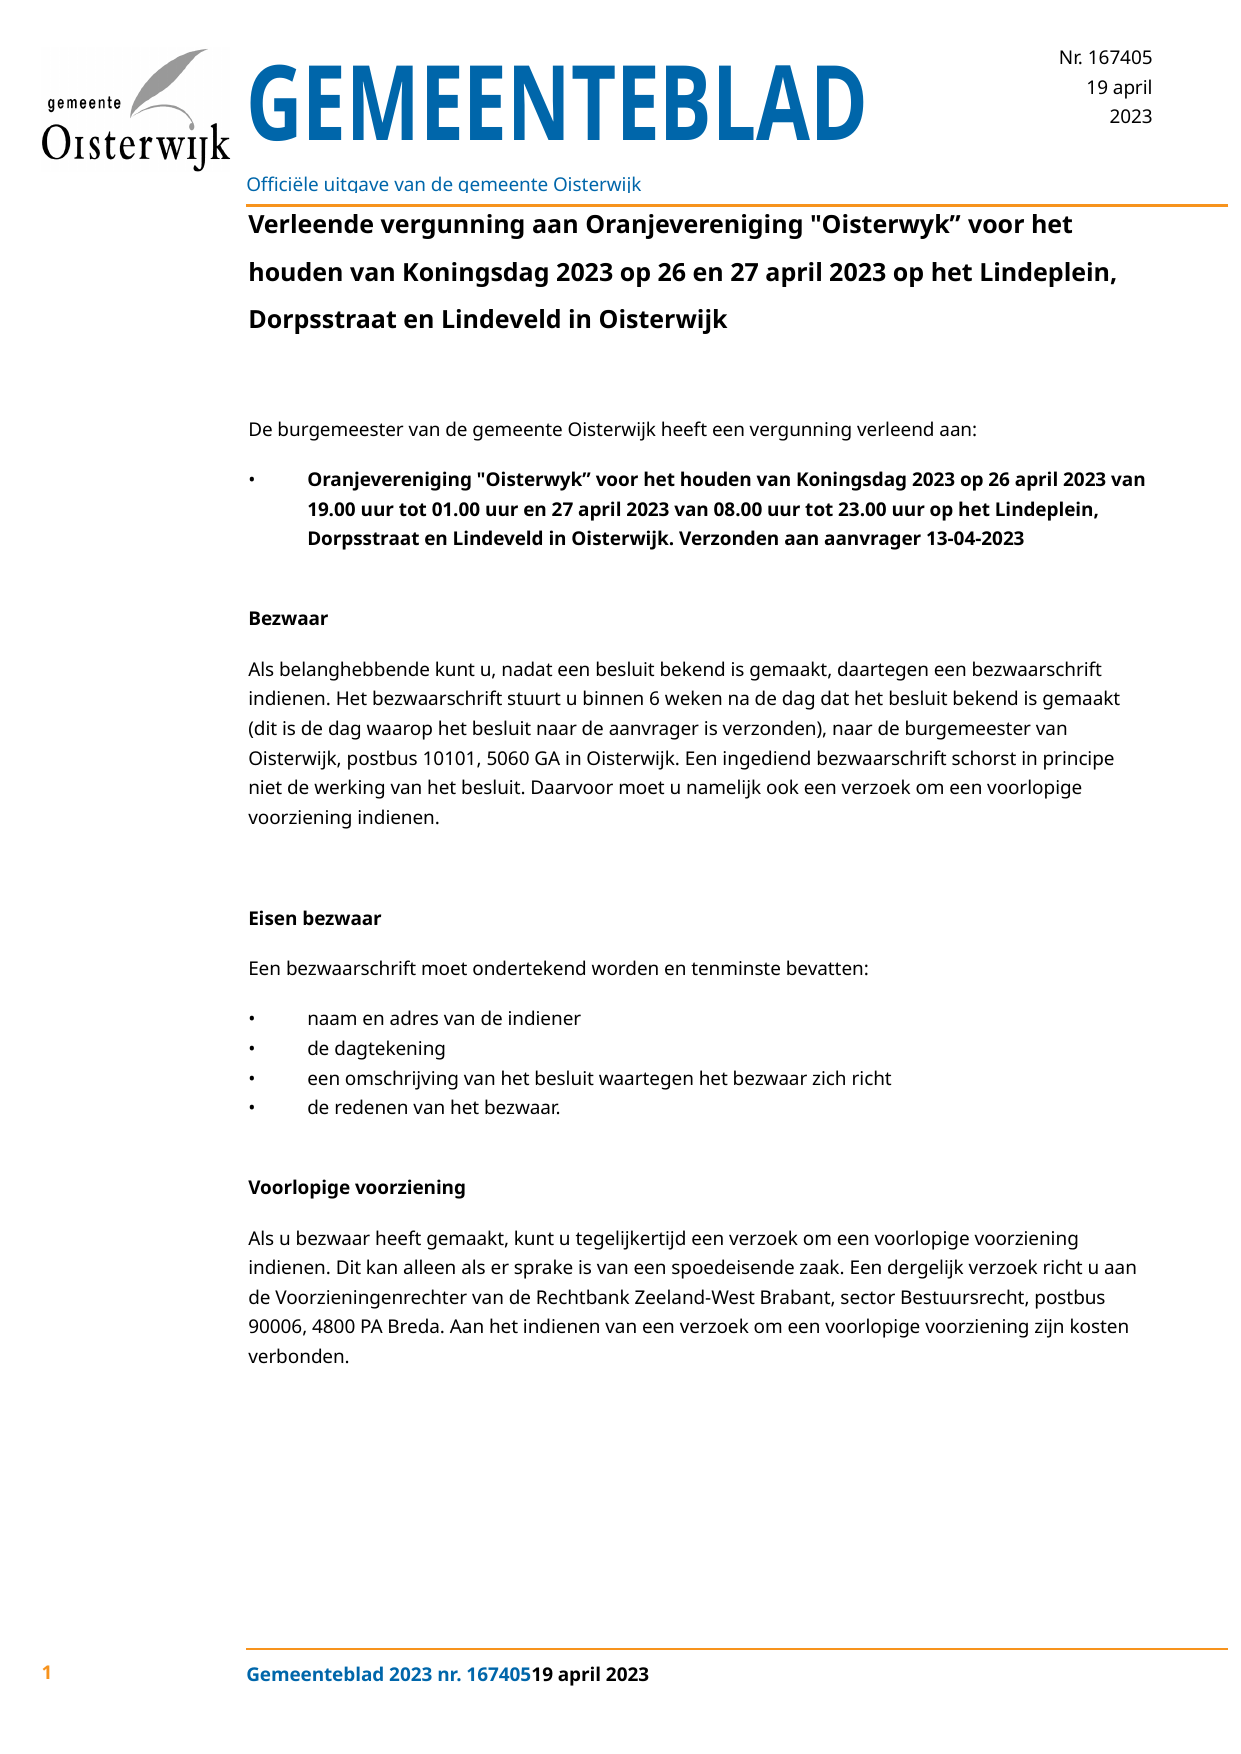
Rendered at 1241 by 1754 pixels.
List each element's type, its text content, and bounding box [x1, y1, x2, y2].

text Verleende vergunning aan Oranjevereniging "Oisterwyk” voor het houden van Koningsdag 2023 op 26 en 27 april 2023 op het Lindeplein, Dorpsstraat en Lindeveld in Oisterwijk [248, 207, 1152, 336]
text Als u bezwaar heeft gemaakt, kunt u tegelijkertijd een verzoek om een voorlopige voorziening indienen. Dit kan alleen als er sprake is van een spoedeisende zaak. Een dergelijk verzoek richt u aan de Voorzieningenrechter van de Rechtbank Zeeland-West Brabant, sector Bestuursrecht, postbus 90006, 4800 PA Breda. Aan het indienen van een verzoek om een voorlopige voorziening zijn kosten verbonden. [248, 1225, 1152, 1369]
text Voorlopige voorziening [248, 1174, 1152, 1200]
list de dagtekening [248, 1035, 1152, 1061]
picture [41, 47, 231, 172]
list een omschrijving van het besluit waartegen het bezwaar zich richt [248, 1065, 1152, 1090]
list Oranjevereniging "Oisterwyk” voor het houden van Koningsdag 2023 op 26 april 2023 van 19.00 uur tot 01.00 uur en 27 april 2023 van 08.00 uur tot 23.00 uur op het Lindeplein, Dorpsstraat en Lindeveld in Oisterwijk. Verzonden aan aanvrager 13-04-2023 [248, 466, 1152, 551]
text Eisen bezwaar [248, 905, 1152, 930]
list de redenen van het bezwaar. [248, 1094, 1152, 1120]
list naam en adres van de indiener [248, 1006, 1152, 1031]
text Bezwaar [248, 606, 1152, 631]
text De burgemeester van de gemeente Oisterwijk heeft een vergunning verleend aan: [248, 416, 1152, 442]
text Een bezwaarschrift moet ondertekend worden en tenminste bevatten: [248, 955, 1152, 981]
text Als belanghebbende kunt u, nadat een besluit bekend is gemaakt, daartegen een bezwaarschrift indienen. Het bezwaarschrift stuurt u binnen 6 weken na de dag dat het besluit bekend is gemaakt (dit is de dag waarop het besluit naar de aanvrager is verzonden), naar de burgemeester van Oisterwijk, postbus 10101, 5060 GA in Oisterwijk. Een ingediend bezwaarschrift schorst in principe niet de werking van het besluit. Daarvoor moet u namelijk ook een verzoek om een voorlopige voorziening indienen. [248, 656, 1152, 829]
